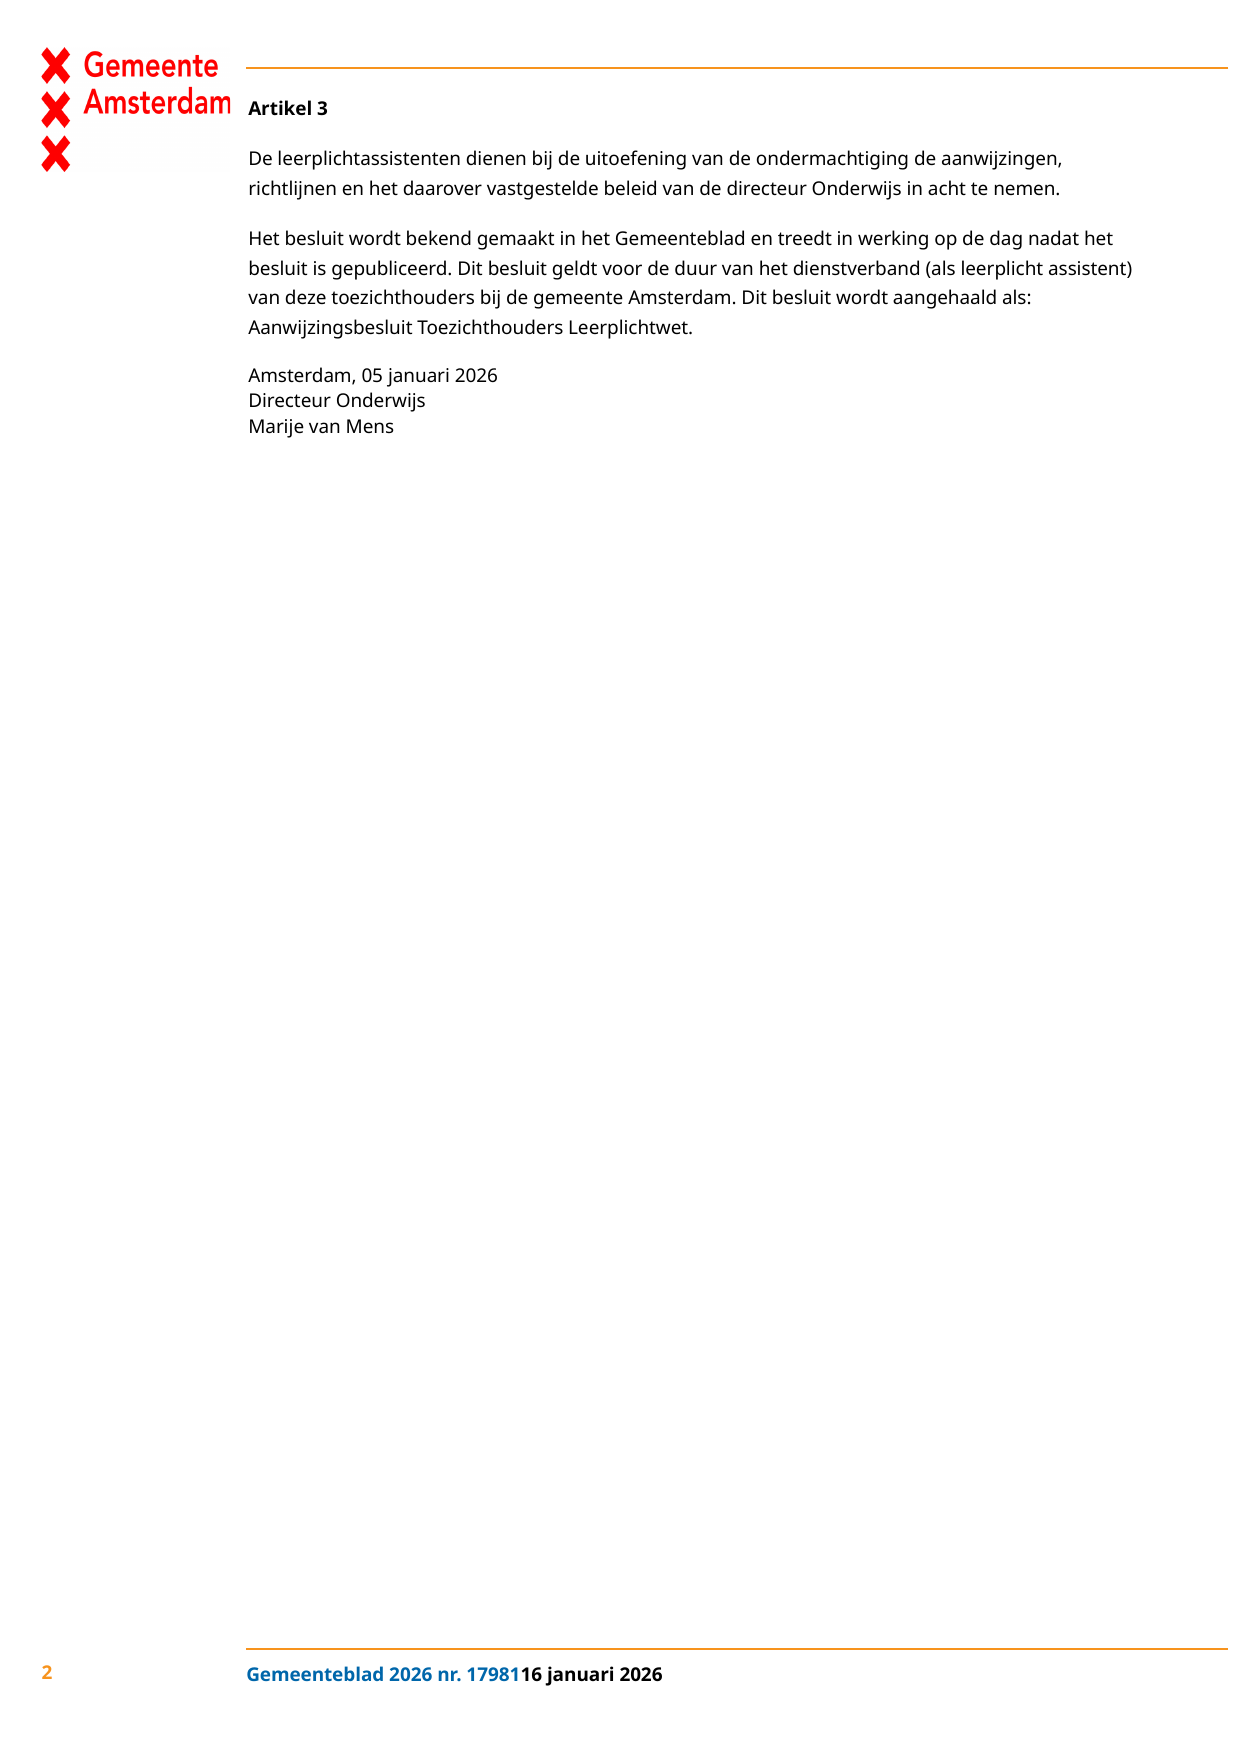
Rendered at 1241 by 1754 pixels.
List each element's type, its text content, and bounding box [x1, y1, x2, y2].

text Directeur Onderwijs [248, 387, 1152, 413]
text Marije van Mens [248, 413, 1152, 439]
text Artikel 3 [248, 95, 1152, 121]
text Het besluit wordt bekend gemaakt in het Gemeenteblad en treedt in werking op de dag nadat het besluit is gepubliceerd. Dit besluit geldt voor de duur van het dienstverband (als leerplicht assistent) van deze toezichthouders bij de gemeente Amsterdam. Dit besluit wordt aangehaald als: Aanwijzingsbesluit Toezichthouders Leerplichtwet. [248, 225, 1152, 340]
text De leerplichtassistenten dienen bij de uitoefening van de ondermachtiging de aanwijzingen, richtlijnen en het daarover vastgestelde beleid van de directeur Onderwijs in acht te nemen. [248, 145, 1152, 201]
picture [41, 47, 231, 172]
text Amsterdam, 05 januari 2026 [248, 362, 1152, 387]
